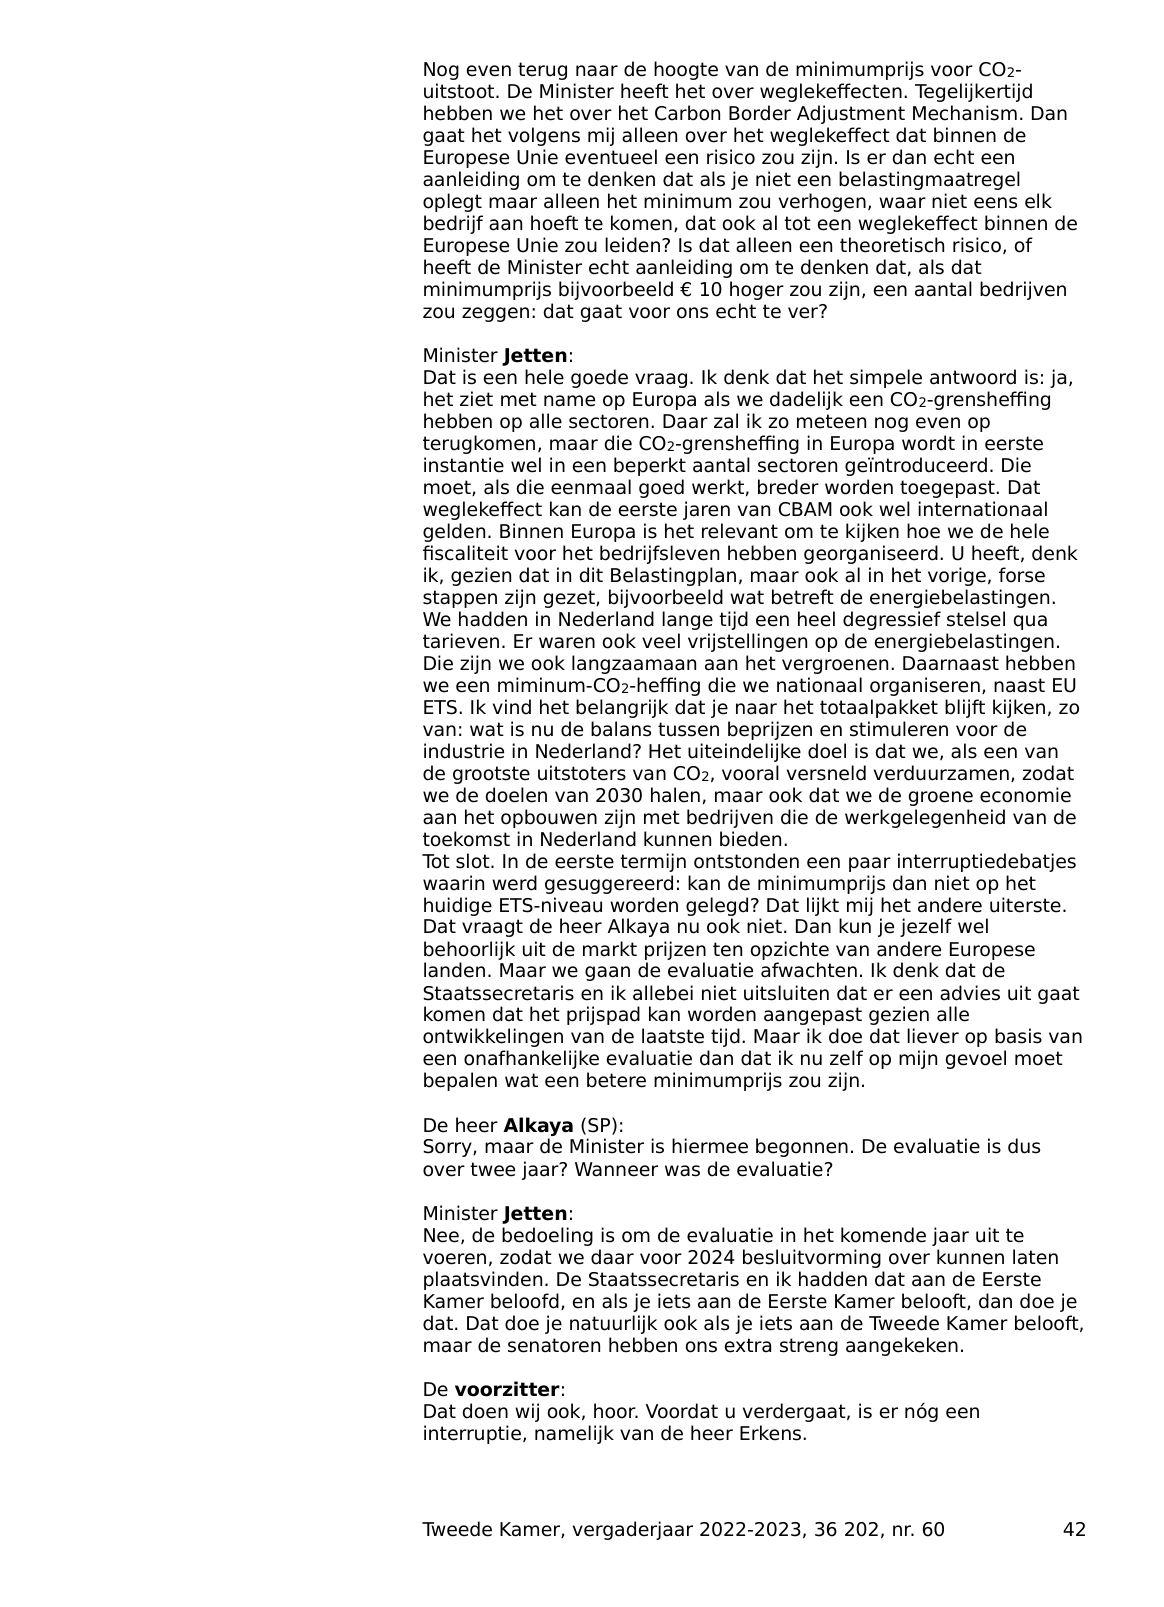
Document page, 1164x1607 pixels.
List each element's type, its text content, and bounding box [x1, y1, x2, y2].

text De voorzitter: [422, 1379, 1087, 1401]
text Tot slot. In de eerste termijn ontstonden een paar interruptiedebatjes waarin werd gesuggereerd: kan de minimumprijs dan niet op het huidige ETS-niveau worden gelegd? Dat lijkt mij het andere uiterste. Dat vraagt de heer Alkaya nu ook niet. Dan kun je jezelf wel behoorlijk uit de markt prijzen ten opzichte van andere Europese landen. Maar we gaan de evaluatie afwachten. Ik denk dat de Staatssecretaris en ik allebei niet uitsluiten dat er een advies uit gaat komen dat het prijspad kan worden aangepast gezien alle ontwikkelingen van de laatste tijd. Maar ik doe dat liever op basis van een onafhankelijke evaluatie dan dat ik nu zelf op mijn gevoel moet bepalen wat een betere minimumprijs zou zijn. [422, 851, 1087, 1092]
text Nog even terug naar de hoogte van de minimumprijs voor CO2-uitstoot. De Minister heeft het over weglekeffecten. Tegelijkertijd hebben we het over het Carbon Border Adjustment Mechanism. Dan gaat het volgens mij alleen over het weglekeffect dat binnen de Europese Unie eventueel een risico zou zijn. Is er dan echt een aanleiding om te denken dat als je niet een belastingmaatregel oplegt maar alleen het minimum zou verhogen, waar niet eens elk bedrijf aan hoeft te komen, dat ook al tot een weglekeffect binnen de Europese Unie zou leiden? Is dat alleen een theoretisch risico, of heeft de Minister echt aanleiding om te denken dat, als dat minimumprijs bijvoorbeeld € 10 hoger zou zijn, een aantal bedrijven zou zeggen: dat gaat voor ons echt te ver? [422, 59, 1087, 323]
text Sorry, maar de Minister is hiermee begonnen. De evaluatie is dus over twee jaar? Wanneer was de evaluatie? [422, 1136, 1087, 1180]
text De heer Alkaya (SP): [422, 1114, 1087, 1136]
text Nee, de bedoeling is om de evaluatie in het komende jaar uit te voeren, zodat we daar voor 2024 besluitvorming over kunnen laten plaatsvinden. De Staatssecretaris en ik hadden dat aan de Eerste Kamer beloofd, en als je iets aan de Eerste Kamer belooft, dan doe je dat. Dat doe je natuurlijk ook als je iets aan de Tweede Kamer belooft, maar de senatoren hebben ons extra streng aangekeken. [422, 1224, 1087, 1356]
text Minister Jetten: [422, 1203, 1087, 1224]
text Dat is een hele goede vraag. Ik denk dat het simpele antwoord is: ja, het ziet met name op Europa als we dadelijk een CO2-grensheffing hebben op alle sectoren. Daar zal ik zo meteen nog even op terugkomen, maar die CO2-grensheffing in Europa wordt in eerste instantie wel in een beperkt aantal sectoren geïntroduceerd. Die moet, als die eenmaal goed werkt, breder worden toegepast. Dat weglekeffect kan de eerste jaren van CBAM ook wel internationaal gelden. Binnen Europa is het relevant om te kijken hoe we de hele fiscaliteit voor het bedrijfsleven hebben georganiseerd. U heeft, denk ik, gezien dat in dit Belastingplan, maar ook al in het vorige, forse stappen zijn gezet, bijvoorbeeld wat betreft de energiebelastingen. We hadden in Nederland lange tijd een heel degressief stelsel qua tarieven. Er waren ook veel vrijstellingen op de energiebelastingen. Die zijn we ook langzaamaan aan het vergroenen. Daarnaast hebben we een miminum-CO2-heffing die we nationaal organiseren, naast EU ETS. Ik vind het belangrijk dat je naar het totaalpakket blijft kijken, zo van: wat is nu de balans tussen beprijzen en stimuleren voor de industrie in Nederland? Het uiteindelijke doel is dat we, als een van de grootste uitstoters van CO2, vooral versneld verduurzamen, zodat we de doelen van 2030 halen, maar ook dat we de groene economie aan het opbouwen zijn met bedrijven die de werkgelegenheid van de toekomst in Nederland kunnen bieden. [422, 367, 1087, 851]
text Minister Jetten: [422, 345, 1087, 367]
text Dat doen wij ook, hoor. Voordat u verdergaat, is er nóg een interruptie, namelijk van de heer Erkens. [422, 1401, 1087, 1444]
